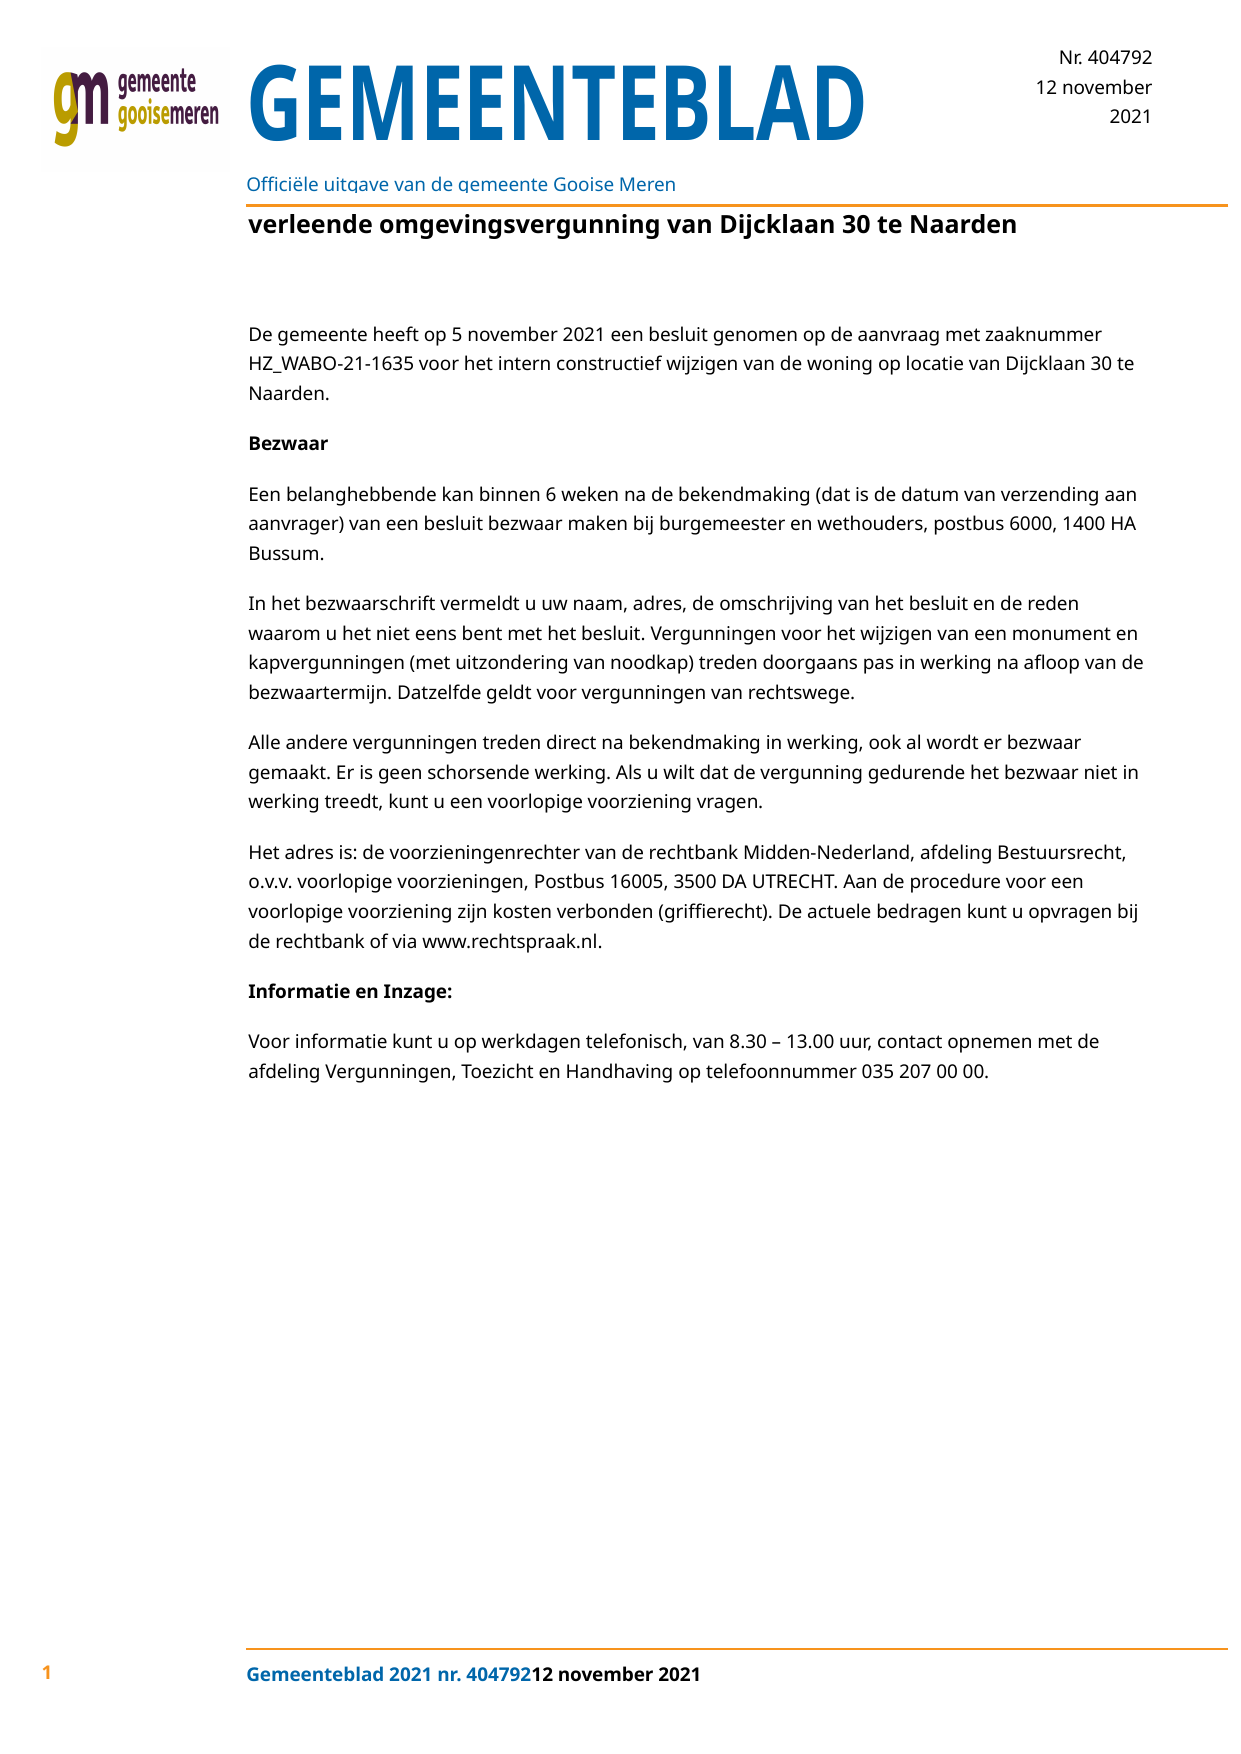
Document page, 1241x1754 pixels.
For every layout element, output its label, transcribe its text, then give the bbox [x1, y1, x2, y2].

text Voor informatie kunt u op werkdagen telefonisch, van 8.30 – 13.00 uur, contact opnemen met de afdeling Vergunningen, Toezicht en Handhaving op telefoonnummer 035 207 00 00. [248, 1029, 1152, 1084]
text De gemeente heeft op 5 november 2021 een besluit genomen op de aanvraag met zaaknummer HZ_WABO-21-1635 voor het intern constructief wijzigen van de woning op locatie van Dijcklaan 30 te Naarden. [248, 321, 1152, 406]
text Informatie en Inzage: [248, 978, 1152, 1004]
text Een belanghebbende kan binnen 6 weken na de bekendmaking (dat is de datum van verzending aan aanvrager) van een besluit bezwaar maken bij burgemeester en wethouders, postbus 6000, 1400 HA Bussum. [248, 481, 1152, 566]
text Het adres is: de voorzieningenrechter van de rechtbank Midden-Nederland, afdeling Bestuursrecht, o.v.v. voorlopige voorzieningen, Postbus 16005, 3500 DA UTRECHT. Aan de procedure voor een voorlopige voorziening zijn kosten verbonden (griffierecht). De actuele bedragen kunt u opvragen bij de rechtbank of via www.rechtspraak.nl. [248, 839, 1152, 953]
text In het bezwaarschrift vermeldt u uw naam, adres, de omschrijving van het besluit en de reden waarom u het niet eens bent met het besluit. Vergunningen voor het wijzigen van een monument en kapvergunningen (met uitzondering van noodkap) treden doorgaans pas in werking na afloop van de bezwaartermijn. Datzelfde geldt voor vergunningen van rechtswege. [248, 590, 1152, 705]
text Alle andere vergunningen treden direct na bekendmaking in werking, ook al wordt er bezwaar gemaakt. Er is geen schorsende werking. Als u wilt dat de vergunning gedurende het bezwaar niet in werking treedt, kunt u een voorlopige voorziening vragen. [248, 729, 1152, 814]
picture [41, 47, 231, 172]
text verleende omgevingsvergunning van Dijcklaan 30 te Naarden [248, 207, 1152, 241]
text Bezwaar [248, 430, 1152, 456]
